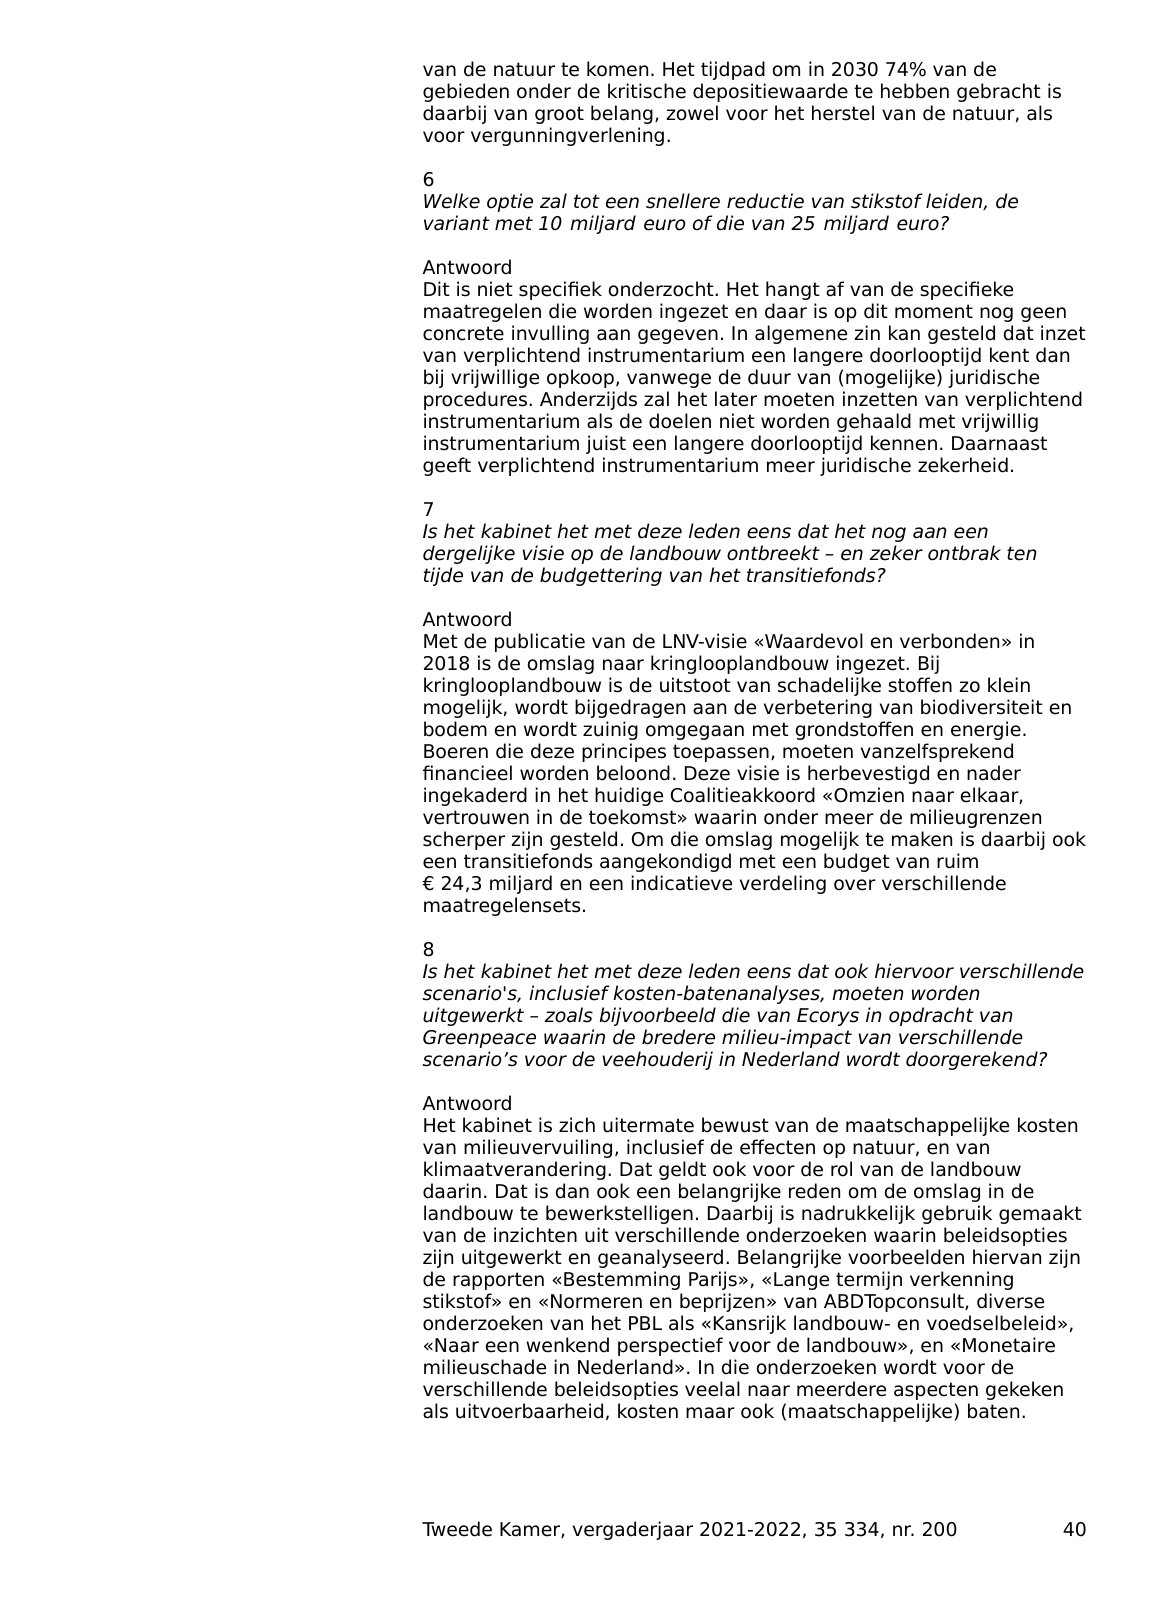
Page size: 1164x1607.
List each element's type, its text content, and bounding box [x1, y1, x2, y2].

text van de natuur te komen. Het tijdpad om in 2030 74% van de gebieden onder de kritische depositiewaarde te hebben gebracht is daarbij van groot belang, zowel voor het herstel van de natuur, als voor vergunningverlening. [422, 59, 1087, 147]
text Het kabinet is zich uitermate bewust van de maatschappelijke kosten van milieuvervuiling, inclusief de effecten op natuur, en van klimaatverandering. Dat geldt ook voor de rol van de landbouw daarin. Dat is dan ook een belangrijke reden om de omslag in de landbouw te bewerkstelligen. Daarbij is nadrukkelijk gebruik gemaakt van de inzichten uit verschillende onderzoeken waarin beleidsopties zijn uitgewerkt en geanalyseerd. Belangrijke voorbeelden hiervan zijn de rapporten «Bestemming Parijs», «Lange termijn verkenning stikstof» en «Normeren en beprijzen» van ABDTopconsult, diverse onderzoeken van het PBL als «Kansrijk landbouw- en voedselbeleid», «Naar een wenkend perspectief voor de landbouw», en «Monetaire milieuschade in Nederland». In die onderzoeken wordt voor de verschillende beleidsopties veelal naar meerdere aspecten gekeken als uitvoerbaarheid, kosten maar ook (maatschappelijke) baten. [422, 1115, 1087, 1423]
text Antwoord [422, 257, 1087, 279]
text Is het kabinet het met deze leden eens dat het nog aan een dergelijke visie op de landbouw ontbreekt – en zeker ontbrak ten tijde van de budgettering van het transitiefonds? [422, 521, 1087, 587]
text Met de publicatie van de LNV-visie «Waardevol en verbonden» in 2018 is de omslag naar kringlooplandbouw ingezet. Bij kringlooplandbouw is de uitstoot van schadelijke stoffen zo klein mogelijk, wordt bijgedragen aan de verbetering van biodiversiteit en bodem en wordt zuinig omgegaan met grondstoffen en energie. Boeren die deze principes toepassen, moeten vanzelfsprekend financieel worden beloond. Deze visie is herbevestigd en nader ingekaderd in het huidige Coalitieakkoord «Omzien naar elkaar, vertrouwen in de toekomst» waarin onder meer de milieugrenzen scherper zijn gesteld. Om die omslag mogelijk te maken is daarbij ook een transitiefonds aangekondigd met een budget van ruim € 24,3 miljard en een indicatieve verdeling over verschillende maatregelensets. [422, 631, 1087, 917]
text 8 [422, 939, 1087, 961]
text Is het kabinet het met deze leden eens dat ook hiervoor verschillende scenario's, inclusief kosten-batenanalyses, moeten worden uitgewerkt – zoals bijvoorbeeld die van Ecorys in opdracht van Greenpeace waarin de bredere milieu-impact van verschillende scenario’s voor de veehouderij in Nederland wordt doorgerekend? [422, 961, 1087, 1071]
text 6 [422, 169, 1087, 191]
text Antwoord [422, 1093, 1087, 1115]
text Dit is niet specifiek onderzocht. Het hangt af van de specifieke maatregelen die worden ingezet en daar is op dit moment nog geen concrete invulling aan gegeven. In algemene zin kan gesteld dat inzet van verplichtend instrumentarium een langere doorlooptijd kent dan bij vrijwillige opkoop, vanwege de duur van (mogelijke) juridische procedures. Anderzijds zal het later moeten inzetten van verplichtend instrumentarium als de doelen niet worden gehaald met vrijwillig instrumentarium juist een langere doorlooptijd kennen. Daarnaast geeft verplichtend instrumentarium meer juridische zekerheid. [422, 279, 1087, 477]
text 7 [422, 499, 1087, 521]
text Welke optie zal tot een snellere reductie van stikstof leiden, de variant met 10 miljard euro of die van 25 miljard euro? [422, 191, 1087, 235]
text Antwoord [422, 609, 1087, 631]
